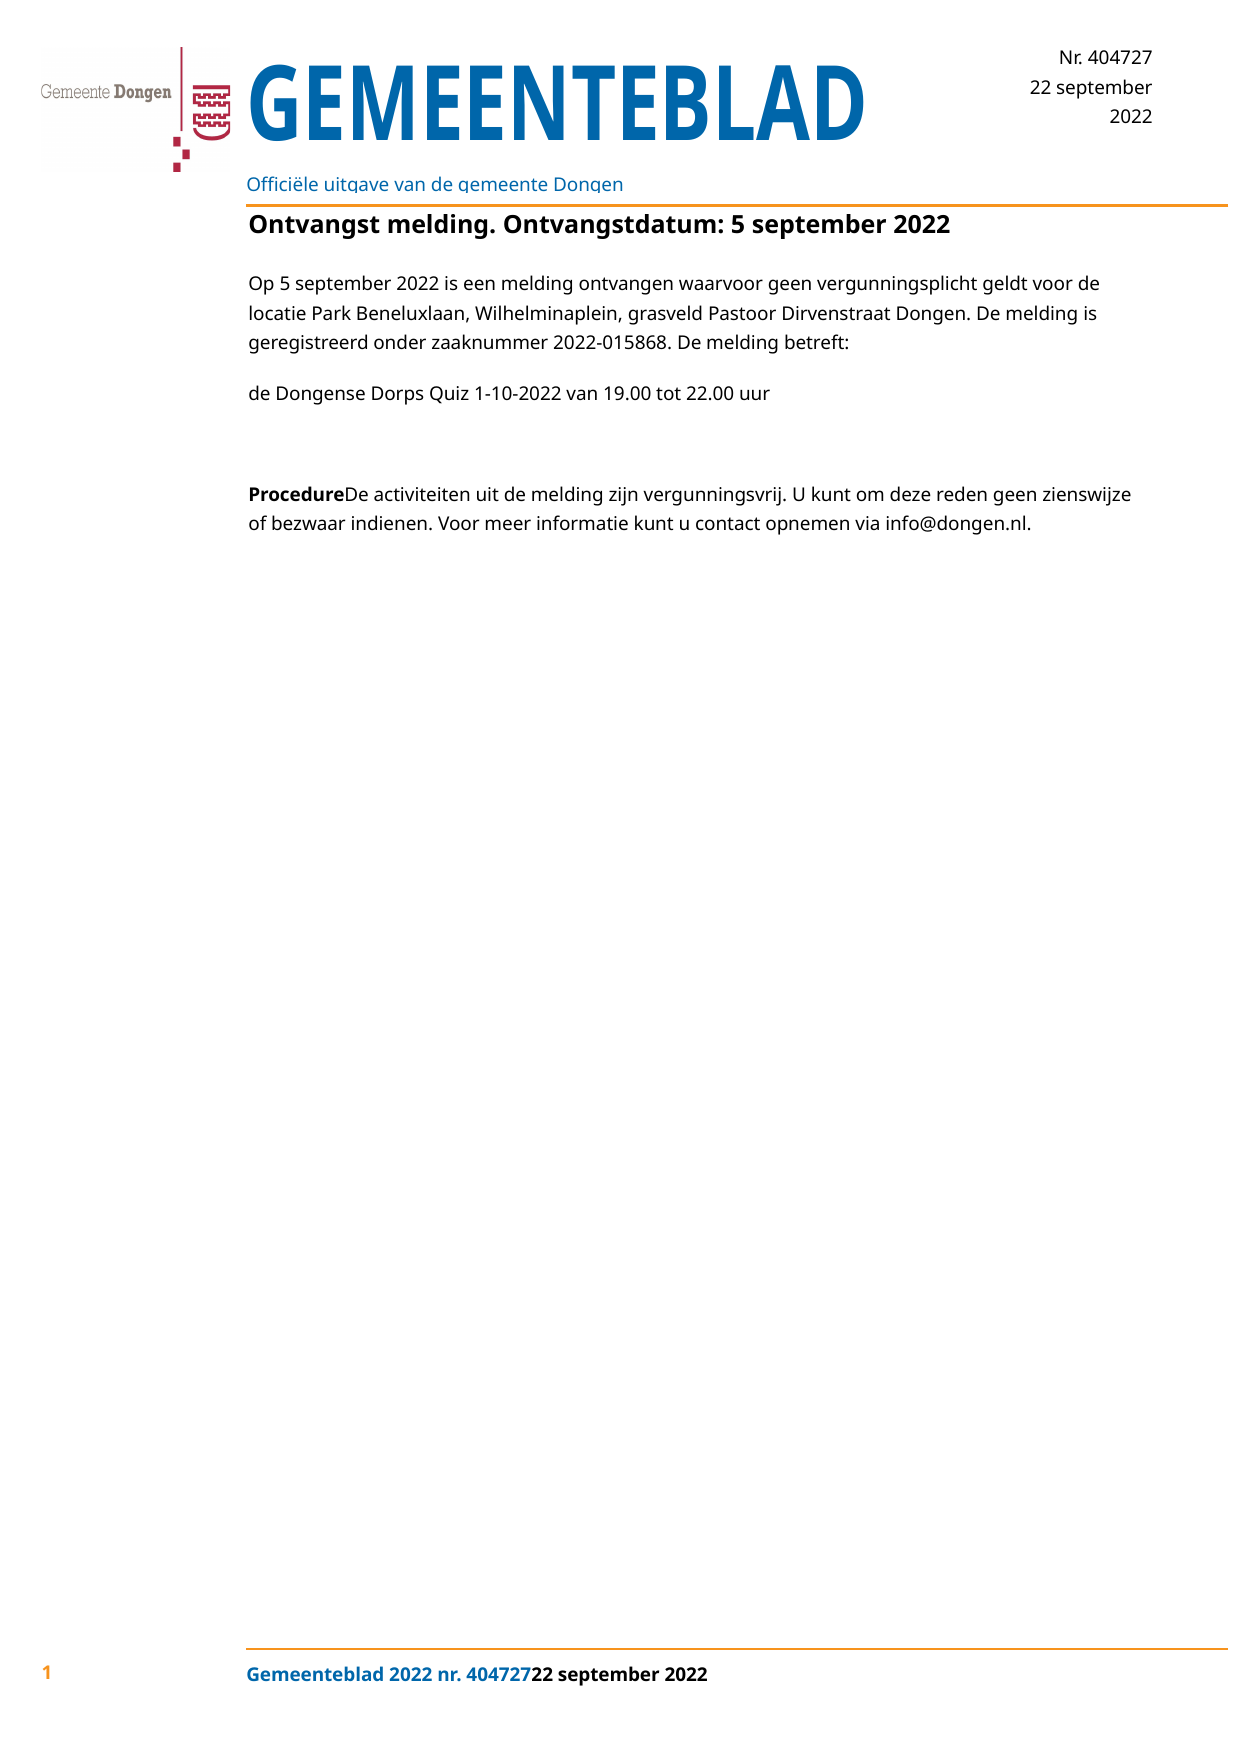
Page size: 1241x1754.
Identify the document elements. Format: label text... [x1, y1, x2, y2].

text de Dongense Dorps Quiz 1-10-2022 van 19.00 tot 22.00 uur [248, 380, 1152, 406]
text ProcedureDe activiteiten uit de melding zijn vergunningsvrij. U kunt om deze reden geen zienswijze of bezwaar indienen. Voor meer informatie kunt u contact opnemen via info@dongen.nl. [248, 481, 1152, 536]
text Ontvangst melding. Ontvangstdatum: 5 september 2022 [248, 207, 1152, 241]
picture [41, 47, 231, 172]
text Op 5 september 2022 is een melding ontvangen waarvoor geen vergunningsplicht geldt voor de locatie Park Beneluxlaan, Wilhelminaplein, grasveld Pastoor Dirvenstraat Dongen. De melding is geregistreerd onder zaaknummer 2022-015868. De melding betreft: [248, 270, 1152, 355]
